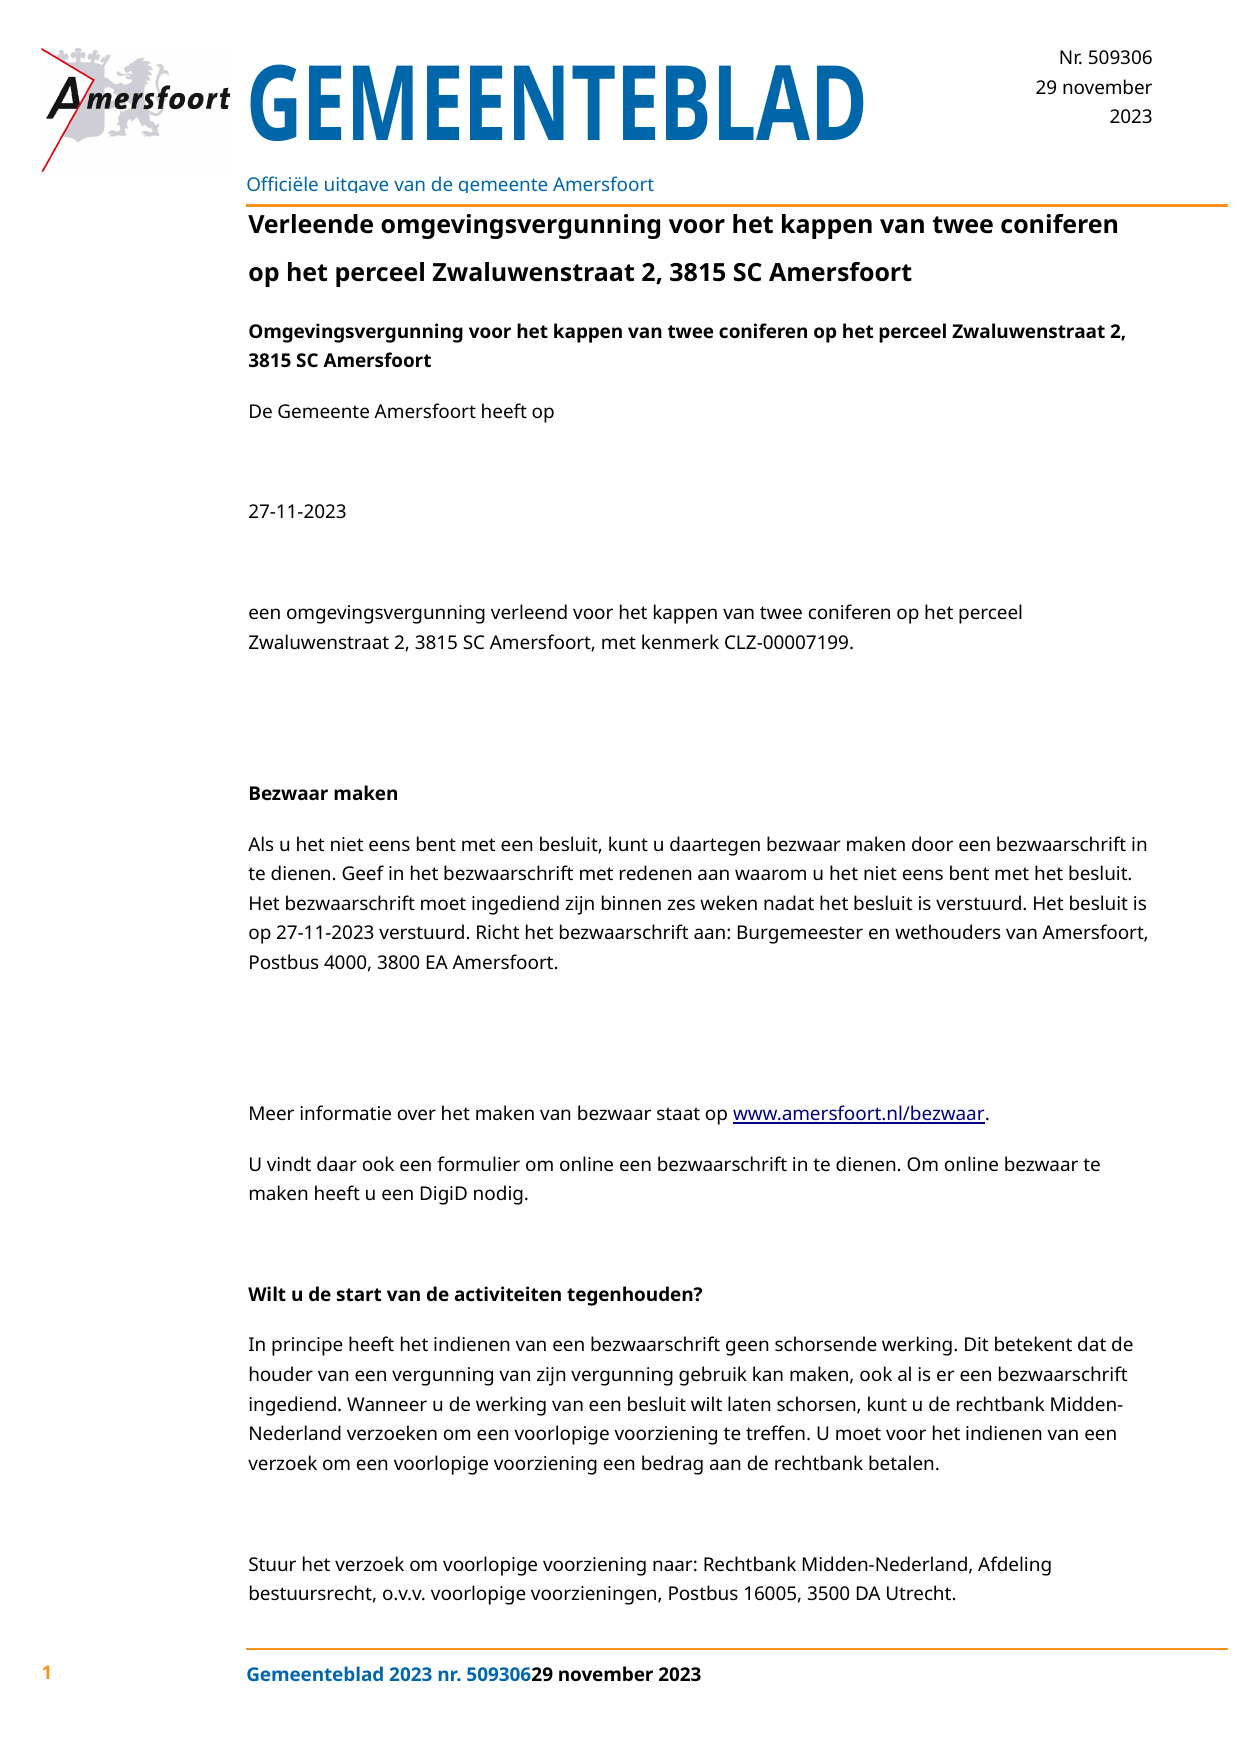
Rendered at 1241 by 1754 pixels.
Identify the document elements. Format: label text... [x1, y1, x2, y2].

text Als u het niet eens bent met een besluit, kunt u daartegen bezwaar maken door een bezwaarschrift in te dienen. Geef in het bezwaarschrift met redenen aan waarom u het niet eens bent met het besluit. Het bezwaarschrift moet ingediend zijn binnen zes weken nadat het besluit is verstuurd. Het besluit is op 27-11-2023 verstuurd. Richt het bezwaarschrift aan: Burgemeester en wethouders van Amersfoort, Postbus 4000, 3800 EA Amersfoort. [248, 831, 1152, 975]
text 27-11-2023 [248, 499, 1152, 524]
picture [41, 47, 231, 172]
text Omgevingsvergunning voor het kappen van twee coniferen op het perceel Zwaluwenstraat 2, 3815 SC Amersfoort [248, 318, 1152, 373]
text U vindt daar ook een formulier om online een bezwaarschrift in te dienen. Om online bezwaar te maken heeft u een DigiD nodig. [248, 1151, 1152, 1206]
text Verleende omgevingsvergunning voor het kappen van twee coniferen op het perceel Zwaluwenstraat 2, 3815 SC Amersfoort [248, 207, 1152, 288]
text In principe heeft het indienen van een bezwaarschrift geen schorsende werking. Dit betekent dat de houder van een vergunning van zijn vergunning gebruik kan maken, ook al is er een bezwaarschrift ingediend. Wanneer u de werking van een besluit wilt laten schorsen, kunt u de rechtbank Midden-Nederland verzoeken om een voorlopige voorziening te treffen. U moet voor het indienen van een verzoek om een voorlopige voorziening een bedrag aan de rechtbank betalen. [248, 1332, 1152, 1476]
text Bezwaar maken [248, 780, 1152, 806]
text een omgevingsvergunning verleend voor het kappen van twee coniferen op het perceel Zwaluwenstraat 2, 3815 SC Amersfoort, met kenmerk CLZ-00007199. [248, 599, 1152, 655]
text Wilt u de start van de activiteiten tegenhouden? [248, 1281, 1152, 1307]
text Stuur het verzoek om voorlopige voorziening naar: Rechtbank Midden-Nederland, Afdeling bestuursrecht, o.v.v. voorlopige voorzieningen, Postbus 16005, 3500 DA Utrecht. [248, 1551, 1152, 1606]
text Meer informatie over het maken van bezwaar staat op www.amersfoort.nl/bezwaar. [248, 1100, 1152, 1126]
text De Gemeente Amersfoort heeft op [248, 398, 1152, 424]
